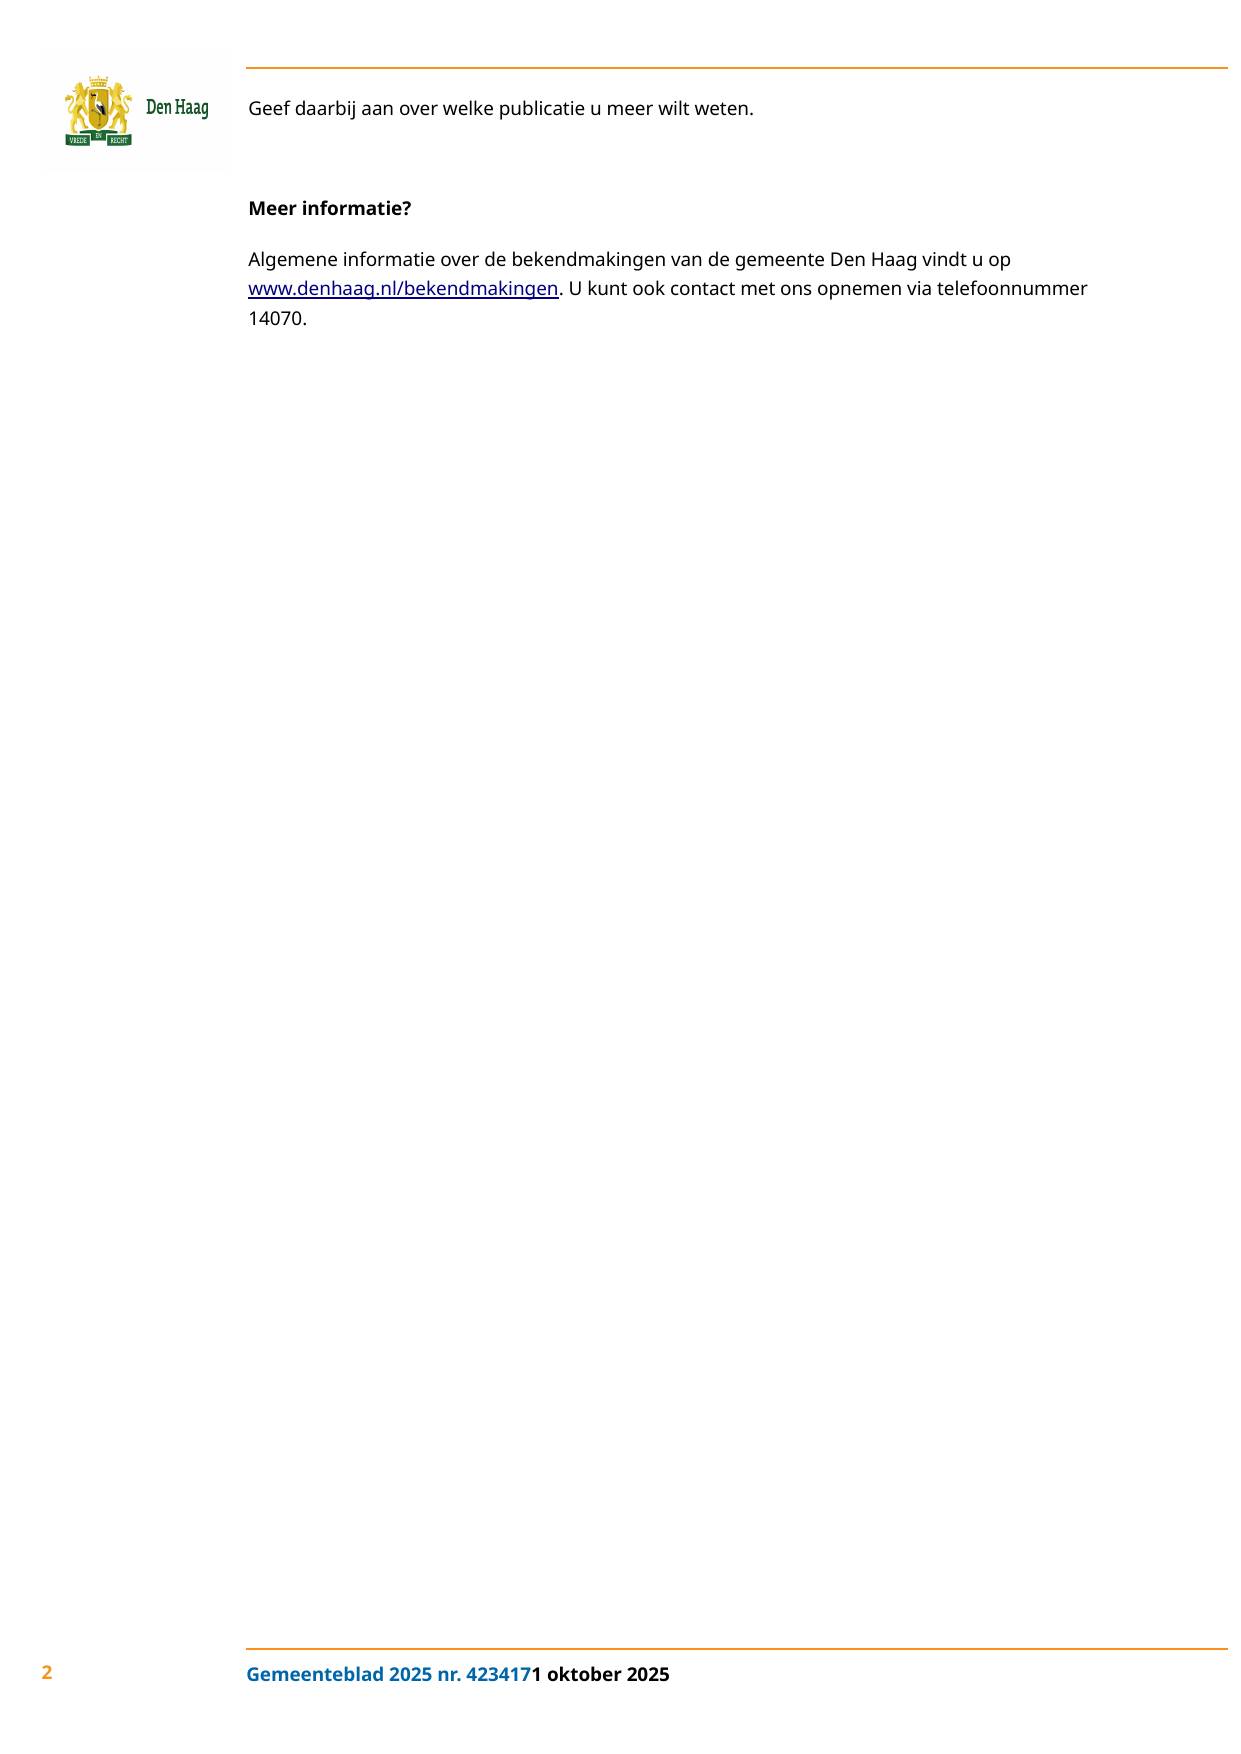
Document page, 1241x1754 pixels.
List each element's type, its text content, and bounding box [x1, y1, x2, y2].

picture [41, 47, 231, 172]
text Geef daarbij aan over welke publicatie u meer wilt weten. [248, 95, 1152, 121]
text Algemene informatie over de bekendmakingen van de gemeente Den Haag vindt u op www.denhaag.nl/bekendmakingen. U kunt ook contact met ons opnemen via telefoonnummer 14070. [248, 246, 1152, 331]
text Meer informatie? [248, 196, 1152, 221]
